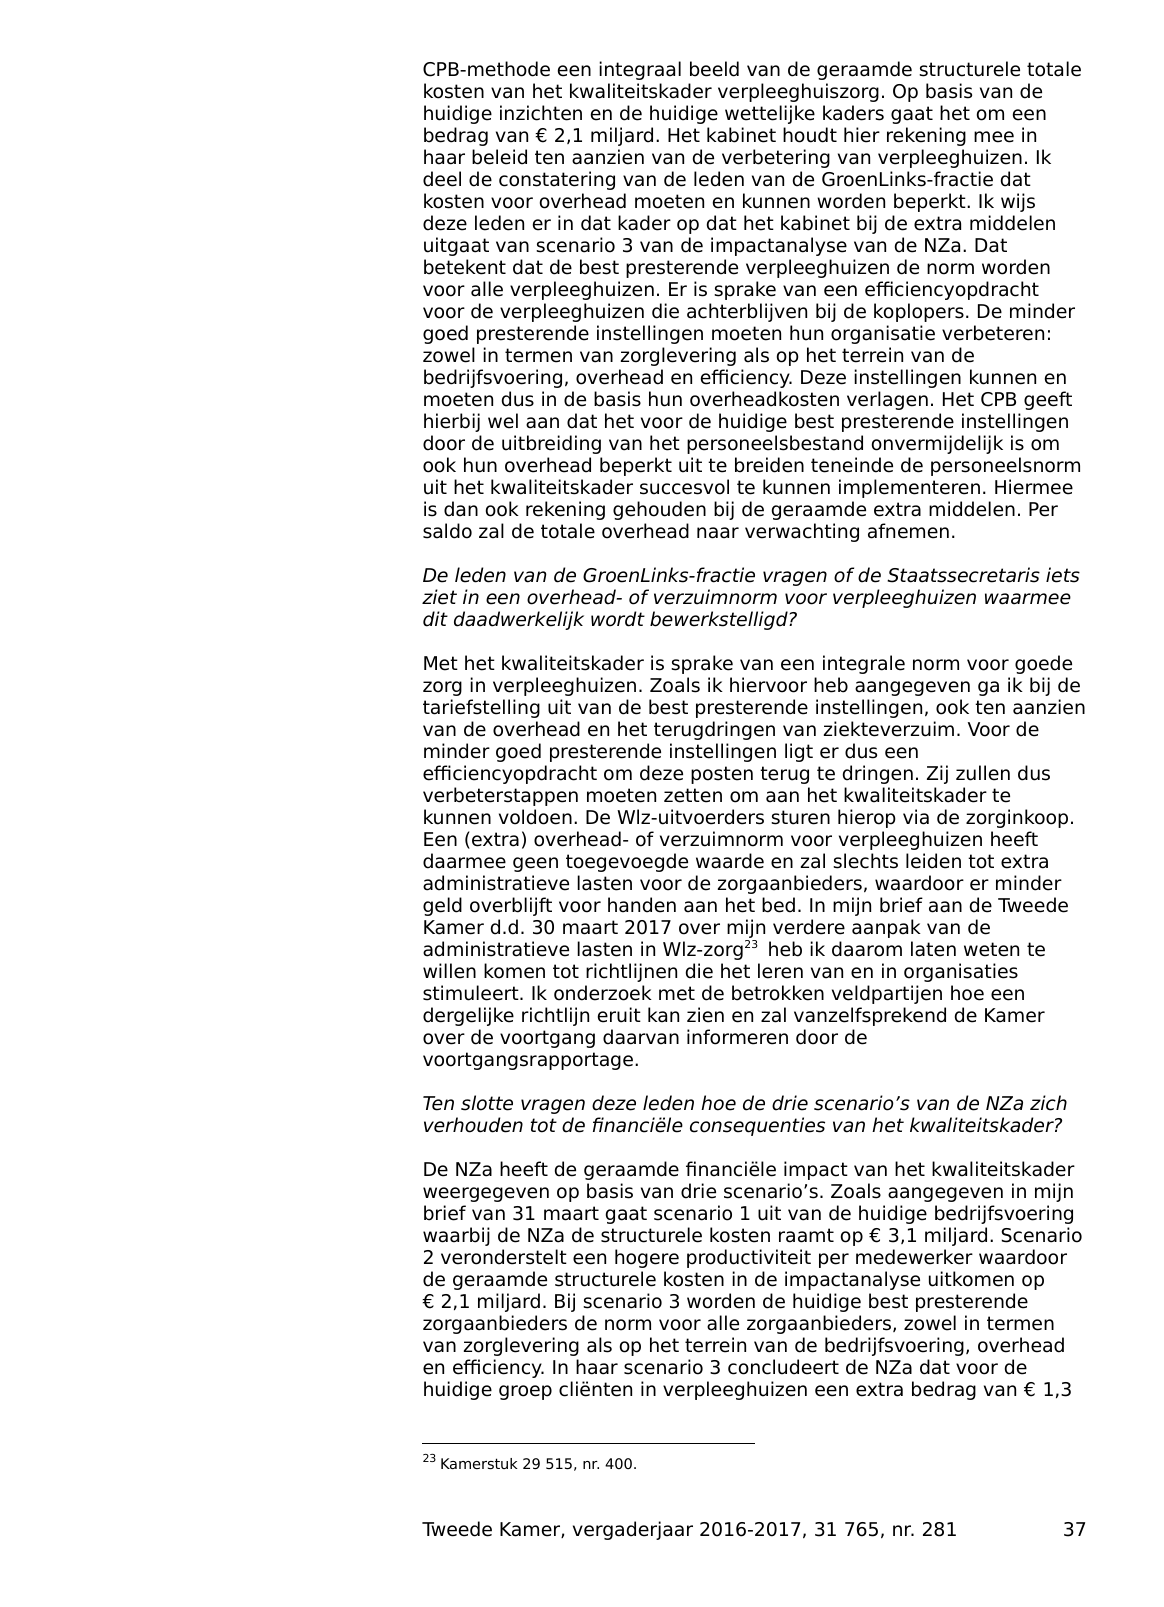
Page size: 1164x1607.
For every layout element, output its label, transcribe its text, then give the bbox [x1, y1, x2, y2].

text De leden van de GroenLinks-fractie vragen of de Staatssecretaris iets ziet in een overhead- of verzuimnorm voor verpleeghuizen waarmee dit daadwerkelijk wordt bewerkstelligd? [422, 565, 1087, 631]
text Ten slotte vragen deze leden hoe de drie scenario’s van de NZa zich verhouden tot de financiële consequenties van het kwaliteitskader? [422, 1093, 1087, 1137]
text Met het kwaliteitskader is sprake van een integrale norm voor goede zorg in verpleeghuizen. Zoals ik hiervoor heb aangegeven ga ik bij de tariefstelling uit van de best presterende instellingen, ook ten aanzien van de overhead en het terugdringen van ziekteverzuim. Voor de minder goed presterende instellingen ligt er dus een efficiencyopdracht om deze posten terug te dringen. Zij zullen dus verbeterstappen moeten zetten om aan het kwaliteitskader te kunnen voldoen. De Wlz-uitvoerders sturen hierop via de zorginkoop. Een (extra) overhead- of verzuimnorm voor verpleeghuizen heeft daarmee geen toegevoegde waarde en zal slechts leiden tot extra administratieve lasten voor de zorgaanbieders, waardoor er minder geld overblijft voor handen aan het bed. In mijn brief aan de Tweede Kamer d.d. 30 maart 2017 over mijn verdere aanpak van de administratieve lasten in Wlz-zorg heb ik daarom laten weten te willen komen tot richtlijnen die het leren van en in organisaties stimuleert. Ik onderzoek met de betrokken veldpartijen hoe een dergelijke richtlijn eruit kan zien en zal vanzelfsprekend de Kamer over de voortgang daarvan informeren door de voortgangsrapportage. [422, 653, 1087, 1071]
text CPB-methode een integraal beeld van de geraamde structurele totale kosten van het kwaliteitskader verpleeghuiszorg. Op basis van de huidige inzichten en de huidige wettelijke kaders gaat het om een bedrag van € 2,1 miljard. Het kabinet houdt hier rekening mee in haar beleid ten aanzien van de verbetering van verpleeghuizen. Ik deel de constatering van de leden van de GroenLinks-fractie dat kosten voor overhead moeten en kunnen worden beperkt. Ik wijs deze leden er in dat kader op dat het kabinet bij de extra middelen uitgaat van scenario 3 van de impactanalyse van de NZa. Dat betekent dat de best presterende verpleeghuizen de norm worden voor alle verpleeghuizen. Er is sprake van een efficiencyopdracht voor de verpleeghuizen die achterblijven bij de koplopers. De minder goed presterende instellingen moeten hun organisatie verbeteren: zowel in termen van zorglevering als op het terrein van de bedrijfsvoering, overhead en efficiency. Deze instellingen kunnen en moeten dus in de basis hun overheadkosten verlagen. Het CPB geeft hierbij wel aan dat het voor de huidige best presterende instellingen door de uitbreiding van het personeelsbestand onvermijdelijk is om ook hun overhead beperkt uit te breiden teneinde de personeelsnorm uit het kwaliteitskader succesvol te kunnen implementeren. Hiermee is dan ook rekening gehouden bij de geraamde extra middelen. Per saldo zal de totale overhead naar verwachting afnemen. [422, 59, 1087, 543]
text Kamerstuk 29 515, nr. 400. [422, 1452, 1087, 1474]
text De NZa heeft de geraamde financiële impact van het kwaliteitskader weergegeven op basis van drie scenario’s. Zoals aangegeven in mijn brief van 31 maart gaat scenario 1 uit van de huidige bedrijfsvoering waarbij de NZa de structurele kosten raamt op € 3,1 miljard. Scenario 2 veronderstelt een hogere productiviteit per medewerker waardoor de geraamde structurele kosten in de impactanalyse uitkomen op € 2,1 miljard. Bij scenario 3 worden de huidige best presterende zorgaanbieders de norm voor alle zorgaanbieders, zowel in termen van zorglevering als op het terrein van de bedrijfsvoering, overhead en efficiency. In haar scenario 3 concludeert de NZa dat voor de huidige groep cliënten in verpleeghuizen een extra bedrag van € 1,3 [422, 1159, 1087, 1401]
